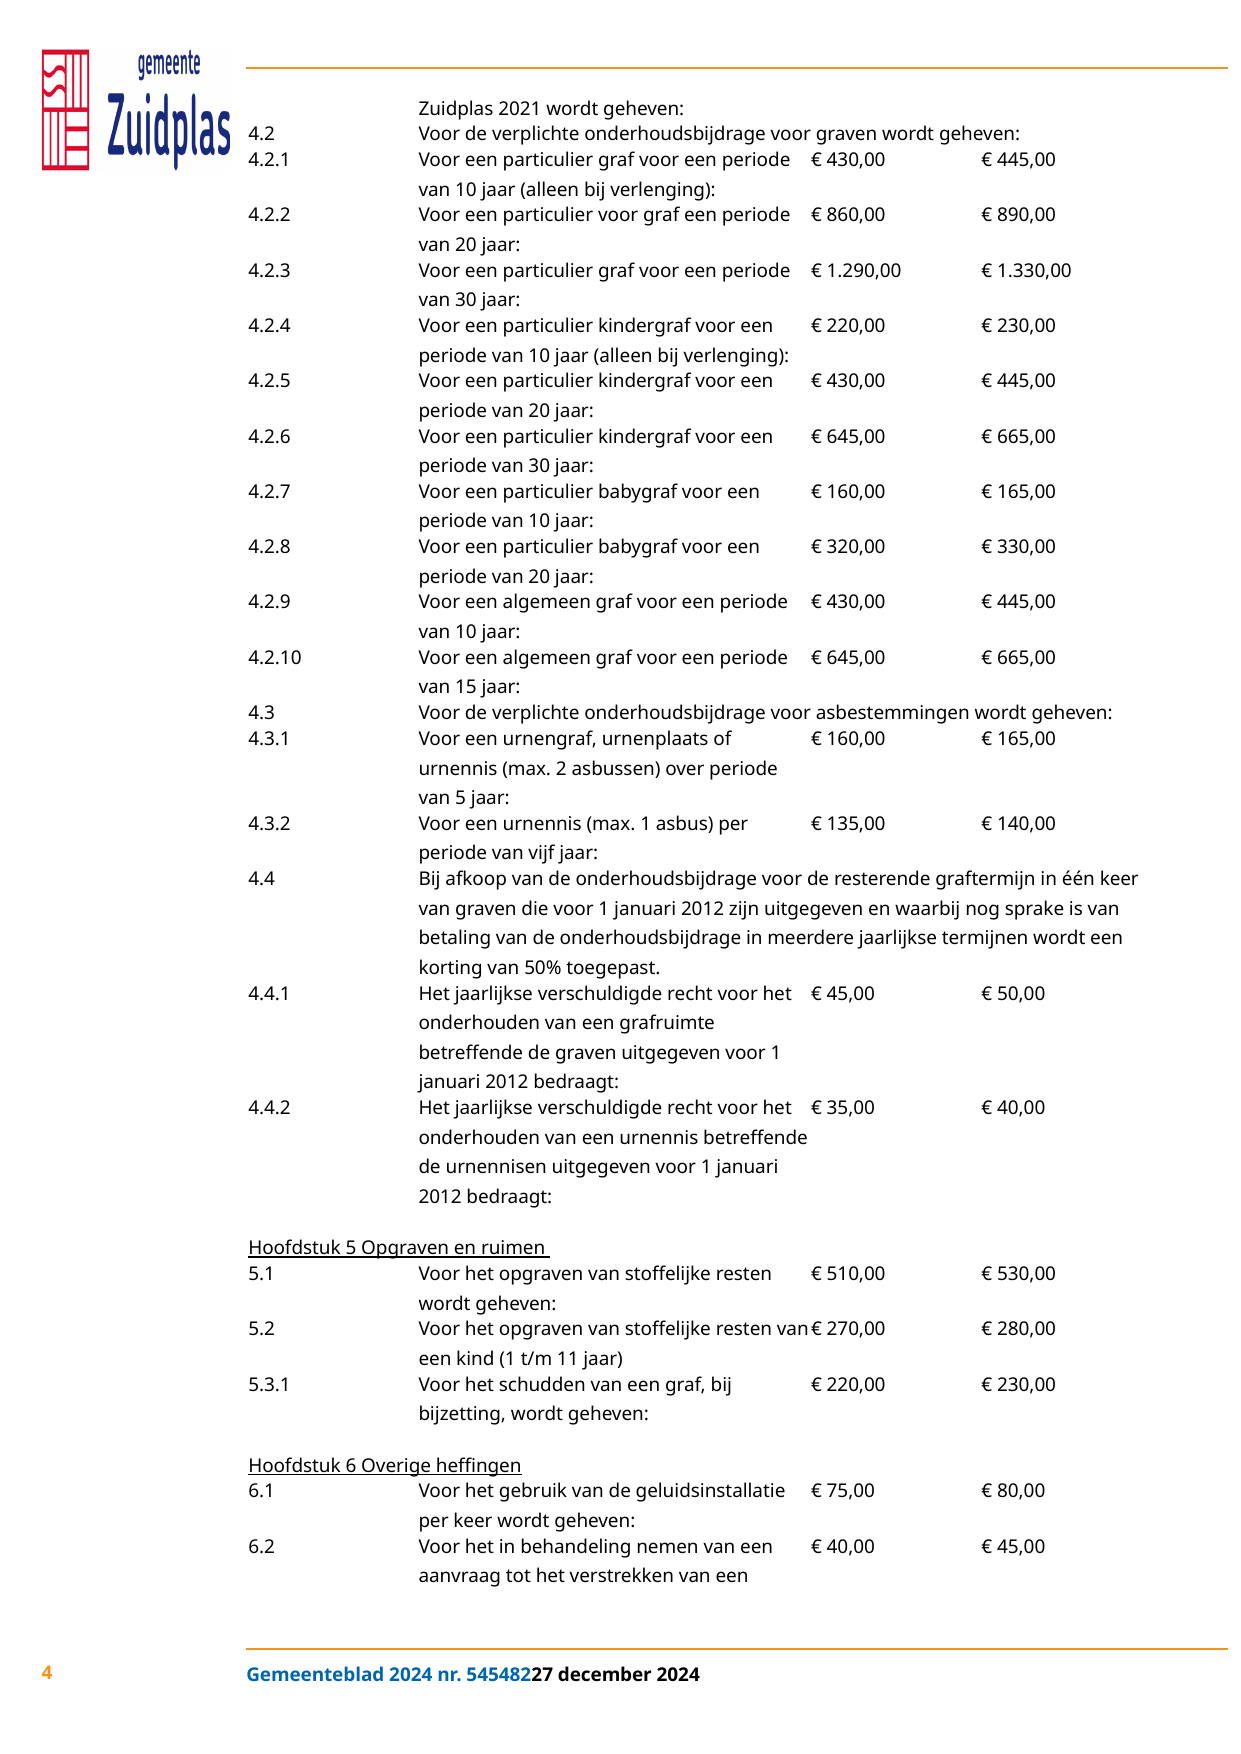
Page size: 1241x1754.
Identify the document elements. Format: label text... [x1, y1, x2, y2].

table_cell 5.1 [248, 1260, 418, 1316]
table_cell 5.2 [248, 1316, 418, 1371]
table_cell [811, 1235, 981, 1260]
table_cell € 40,00 [981, 1094, 1152, 1209]
table_cell Voor een particulier babygraf voor een periode van 20 jaar: [418, 534, 811, 589]
table_cell 4.4 [248, 865, 418, 980]
table_cell Voor een particulier graf voor een periode van 30 jaar: [418, 257, 811, 312]
table_cell [981, 1235, 1152, 1260]
table_cell € 140,00 [981, 810, 1152, 865]
table_cell Voor het schudden van een graf, bij bijzetting, wordt geheven: [418, 1371, 811, 1426]
table_cell € 530,00 [981, 1260, 1152, 1316]
table_cell € 645,00 [811, 644, 981, 699]
table_cell Voor de verplichte onderhoudsbijdrage voor asbestemmingen wordt geheven: [418, 699, 1152, 725]
table_cell [981, 1452, 1152, 1478]
table_cell [811, 1452, 981, 1478]
table_cell € 75,00 [811, 1478, 981, 1533]
table_cell € 230,00 [981, 1371, 1152, 1426]
table_cell € 165,00 [981, 725, 1152, 810]
table_cell Voor een particulier kindergraf voor een periode van 30 jaar: [418, 423, 811, 478]
table_cell [248, 1426, 418, 1452]
table_cell € 230,00 [981, 312, 1152, 367]
table_cell 6.1 [248, 1478, 418, 1533]
table_cell [811, 1209, 981, 1234]
table_cell € 80,00 [981, 1478, 1152, 1533]
table_cell Voor de verplichte onderhoudsbijdrage voor graven wordt geheven: [418, 121, 1152, 146]
table_cell [418, 1209, 811, 1234]
table_cell 4.2.6 [248, 423, 418, 478]
table_cell € 645,00 [811, 423, 981, 478]
table_cell € 890,00 [981, 202, 1152, 257]
table_cell € 160,00 [811, 725, 981, 810]
table_cell Bij afkoop van de onderhoudsbijdrage voor de resterende graftermijn in één keer van graven die voor 1 januari 2012 zijn uitgegeven en waarbij nog sprake is van betaling van de onderhoudsbijdrage in meerdere jaarlijkse termijnen wordt een korting van 50% toegepast. [418, 865, 1152, 980]
table_cell € 50,00 [981, 980, 1152, 1094]
table_cell € 430,00 [811, 146, 981, 202]
table_cell € 35,00 [811, 1094, 981, 1209]
table_cell € 445,00 [981, 146, 1152, 202]
table_cell Voor een urnengraf, urnenplaats of urnennis (max. 2 asbussen) over periode van 5 jaar: [418, 725, 811, 810]
table_cell 5.3.1 [248, 1371, 418, 1426]
table_cell 4.2.5 [248, 368, 418, 423]
table_cell € 220,00 [811, 312, 981, 367]
table_cell [248, 95, 418, 121]
table_cell 4.4.1 [248, 980, 418, 1094]
table_cell Voor een algemeen graf voor een periode van 10 jaar: [418, 589, 811, 644]
table_cell 4.2.9 [248, 589, 418, 644]
table_cell 4.2.1 [248, 146, 418, 202]
table_cell € 445,00 [981, 589, 1152, 644]
table_cell Voor een particulier graf voor een periode van 10 jaar (alleen bij verlenging): [418, 146, 811, 202]
table_cell € 430,00 [811, 368, 981, 423]
table_cell € 665,00 [981, 423, 1152, 478]
table_cell € 1.330,00 [981, 257, 1152, 312]
table_cell Hoofdstuk 6 Overige heffingen [248, 1452, 811, 1478]
table_cell € 135,00 [811, 810, 981, 865]
table_cell Voor een particulier kindergraf voor een periode van 20 jaar: [418, 368, 811, 423]
table_cell [981, 1426, 1152, 1452]
table_cell Voor een particulier voor graf een periode van 20 jaar: [418, 202, 811, 257]
table_cell Het jaarlijkse verschuldigde recht voor het onderhouden van een grafruimte betreffende de graven uitgegeven voor 1 januari 2012 bedraagt: [418, 980, 811, 1094]
table_cell € 1.290,00 [811, 257, 981, 312]
table_cell [418, 1426, 811, 1452]
table_cell Voor een algemeen graf voor een periode van 15 jaar: [418, 644, 811, 699]
table_cell Voor het gebruik van de geluidsinstallatie per keer wordt geheven: [418, 1478, 811, 1533]
table_cell 4.2.3 [248, 257, 418, 312]
table_cell 4.4.2 [248, 1094, 418, 1209]
table_cell 4.3.2 [248, 810, 418, 865]
table_cell [811, 95, 981, 121]
table_cell € 330,00 [981, 534, 1152, 589]
table_cell Hoofdstuk 5 Opgraven en ruimen [248, 1235, 811, 1260]
table_cell Voor het opgraven van stoffelijke resten van een kind (1 t/m 11 jaar) [418, 1316, 811, 1371]
table_cell € 665,00 [981, 644, 1152, 699]
table_cell Het jaarlijkse verschuldigde recht voor het onderhouden van een urnennis betreffende de urnennisen uitgegeven voor 1 januari 2012 bedraagt: [418, 1094, 811, 1209]
picture [41, 47, 231, 172]
table_cell 6.2 [248, 1533, 418, 1588]
table_cell 4.2.2 [248, 202, 418, 257]
table_cell € 220,00 [811, 1371, 981, 1426]
table_cell [981, 1209, 1152, 1234]
table_cell € 510,00 [811, 1260, 981, 1316]
table_cell 4.2 [248, 121, 418, 146]
table_cell € 45,00 [811, 980, 981, 1094]
table_cell € 280,00 [981, 1316, 1152, 1371]
table_cell € 40,00 [811, 1533, 981, 1588]
table_cell 4.2.7 [248, 478, 418, 533]
table_cell Voor een particulier kindergraf voor een periode van 10 jaar (alleen bij verlenging): [418, 312, 811, 367]
table_cell [981, 95, 1152, 121]
table_cell € 430,00 [811, 589, 981, 644]
table_cell € 270,00 [811, 1316, 981, 1371]
table_cell € 45,00 [981, 1533, 1152, 1588]
table_cell 4.2.4 [248, 312, 418, 367]
table_cell € 160,00 [811, 478, 981, 533]
table_cell 4.3 [248, 699, 418, 725]
table_cell € 445,00 [981, 368, 1152, 423]
table_cell Voor het opgraven van stoffelijke resten wordt geheven: [418, 1260, 811, 1316]
table_cell [811, 1426, 981, 1452]
table_cell Voor het in behandeling nemen van een aanvraag tot het verstrekken van een [418, 1533, 811, 1588]
table_cell Voor een urnennis (max. 1 asbus) per periode van vijf jaar: [418, 810, 811, 865]
table_cell [248, 1209, 418, 1234]
table_cell 4.3.1 [248, 725, 418, 810]
table_cell € 320,00 [811, 534, 981, 589]
table_cell 4.2.10 [248, 644, 418, 699]
table_cell 4.2.8 [248, 534, 418, 589]
table_cell Voor een particulier babygraf voor een periode van 10 jaar: [418, 478, 811, 533]
table_cell € 165,00 [981, 478, 1152, 533]
table_cell € 860,00 [811, 202, 981, 257]
table_cell Zuidplas 2021 wordt geheven: [418, 95, 811, 121]
